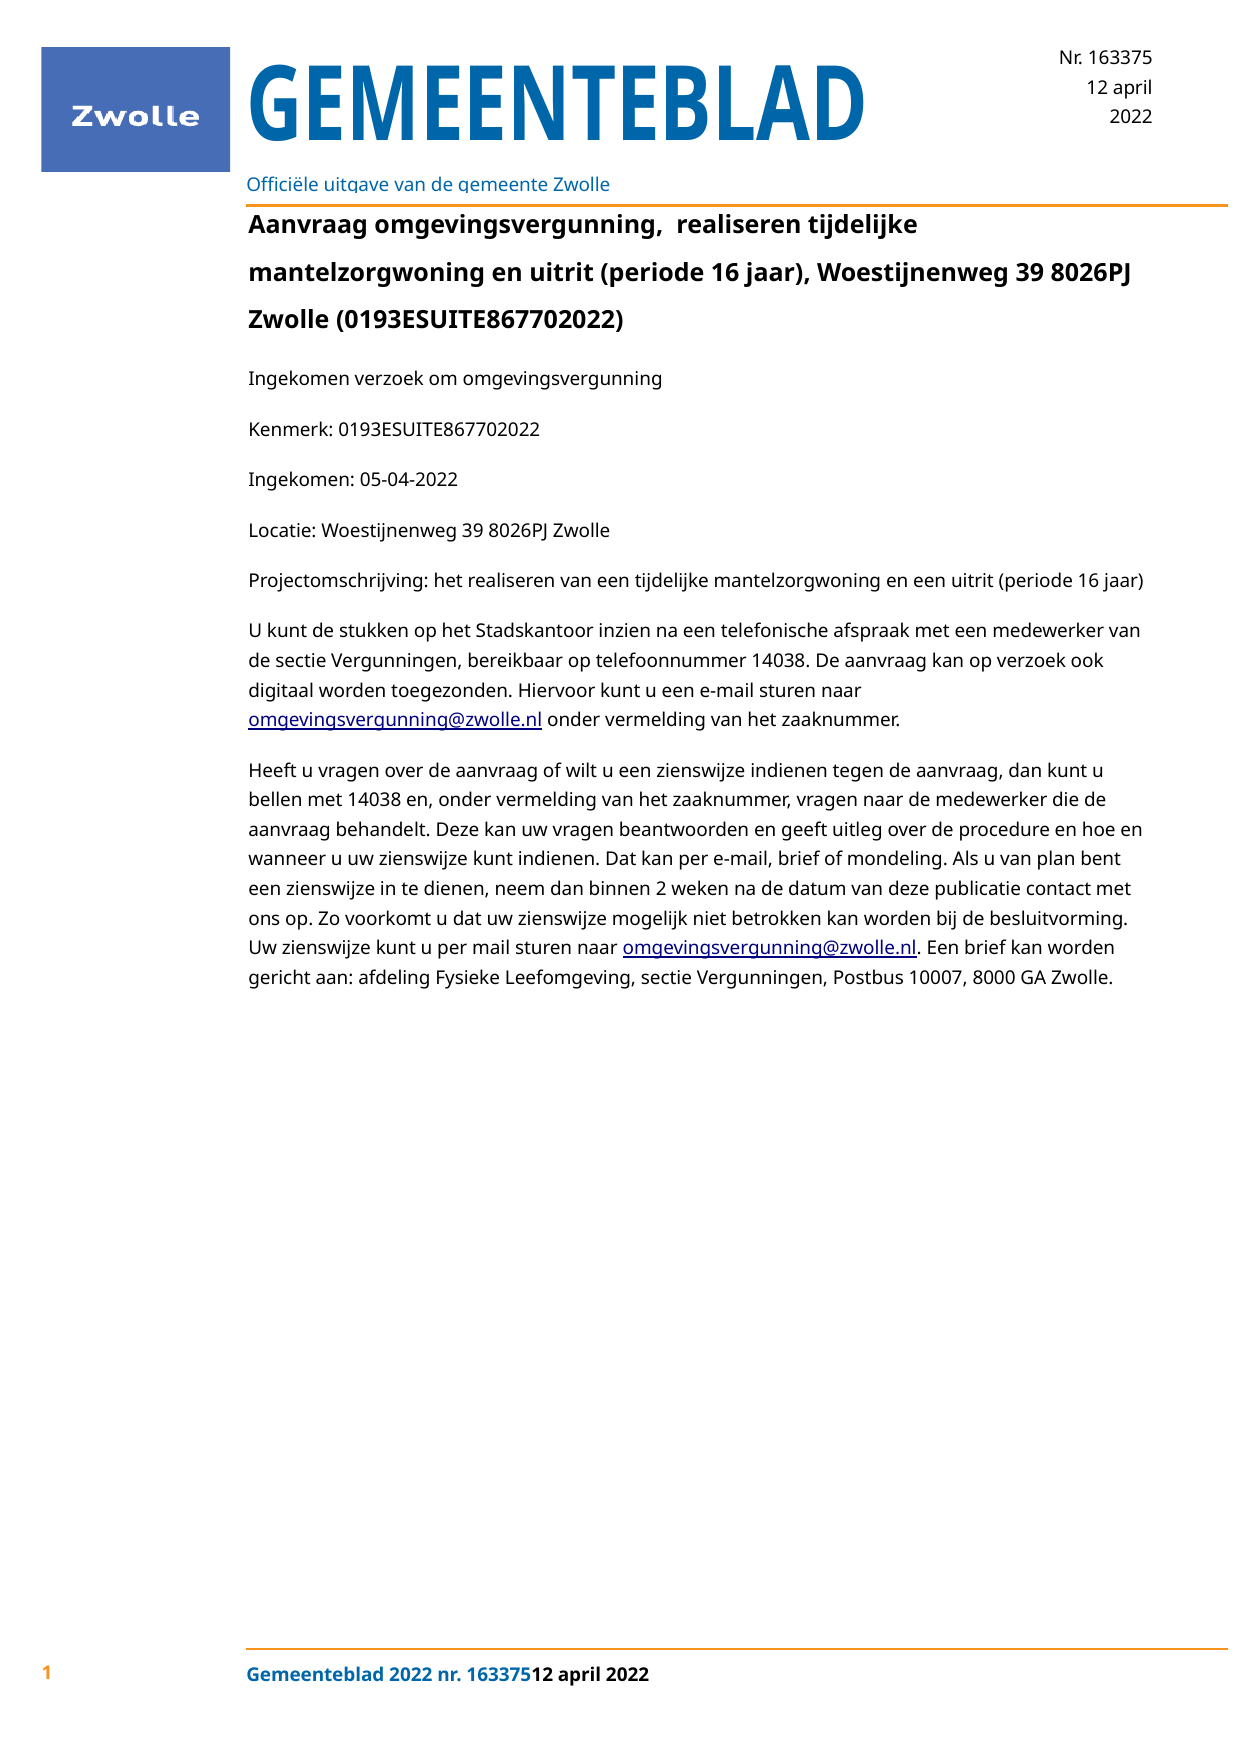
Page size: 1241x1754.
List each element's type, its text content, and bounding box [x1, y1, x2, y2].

text Aanvraag omgevingsvergunning, realiseren tijdelijke mantelzorgwoning en uitrit (periode 16 jaar), Woestijnenweg 39 8026PJ Zwolle (0193ESUITE867702022) [248, 207, 1152, 336]
text Ingekomen: 05-04-2022 [248, 466, 1152, 492]
text Ingekomen verzoek om omgevingsvergunning [248, 366, 1152, 391]
text Projectomschrijving: het realiseren van een tijdelijke mantelzorgwoning en een uitrit (periode 16 jaar) [248, 567, 1152, 593]
text Kenmerk: 0193ESUITE867702022 [248, 416, 1152, 442]
text Locatie: Woestijnenweg 39 8026PJ Zwolle [248, 517, 1152, 542]
text Heeft u vragen over de aanvraag of wilt u een zienswijze indienen tegen de aanvraag, dan kunt u bellen met 14038 en, onder vermelding van het zaaknummer, vragen naar de medewerker die de aanvraag behandelt. Deze kan uw vragen beantwoorden en geeft uitleg over de procedure en hoe en wanneer u uw zienswijze kunt indienen. Dat kan per e-mail, brief of mondeling. Als u van plan bent een zienswijze in te dienen, neem dan binnen 2 weken na de datum van deze publicatie contact met ons op. Zo voorkomt u dat uw zienswijze mogelijk niet betrokken kan worden bij de besluitvorming. Uw zienswijze kunt u per mail sturen naar omgevingsvergunning@zwolle.nl. Een brief kan worden gericht aan: afdeling Fysieke Leefomgeving, sectie Vergunningen, Postbus 10007, 8000 GA Zwolle. [248, 757, 1152, 989]
picture [41, 47, 231, 172]
text U kunt de stukken op het Stadskantoor inzien na een telefonische afspraak met een medewerker van de sectie Vergunningen, bereikbaar op telefoonnummer 14038. De aanvraag kan op verzoek ook digitaal worden toegezonden. Hiervoor kunt u een e-mail sturen naar omgevingsvergunning@zwolle.nl onder vermelding van het zaaknummer. [248, 618, 1152, 732]
